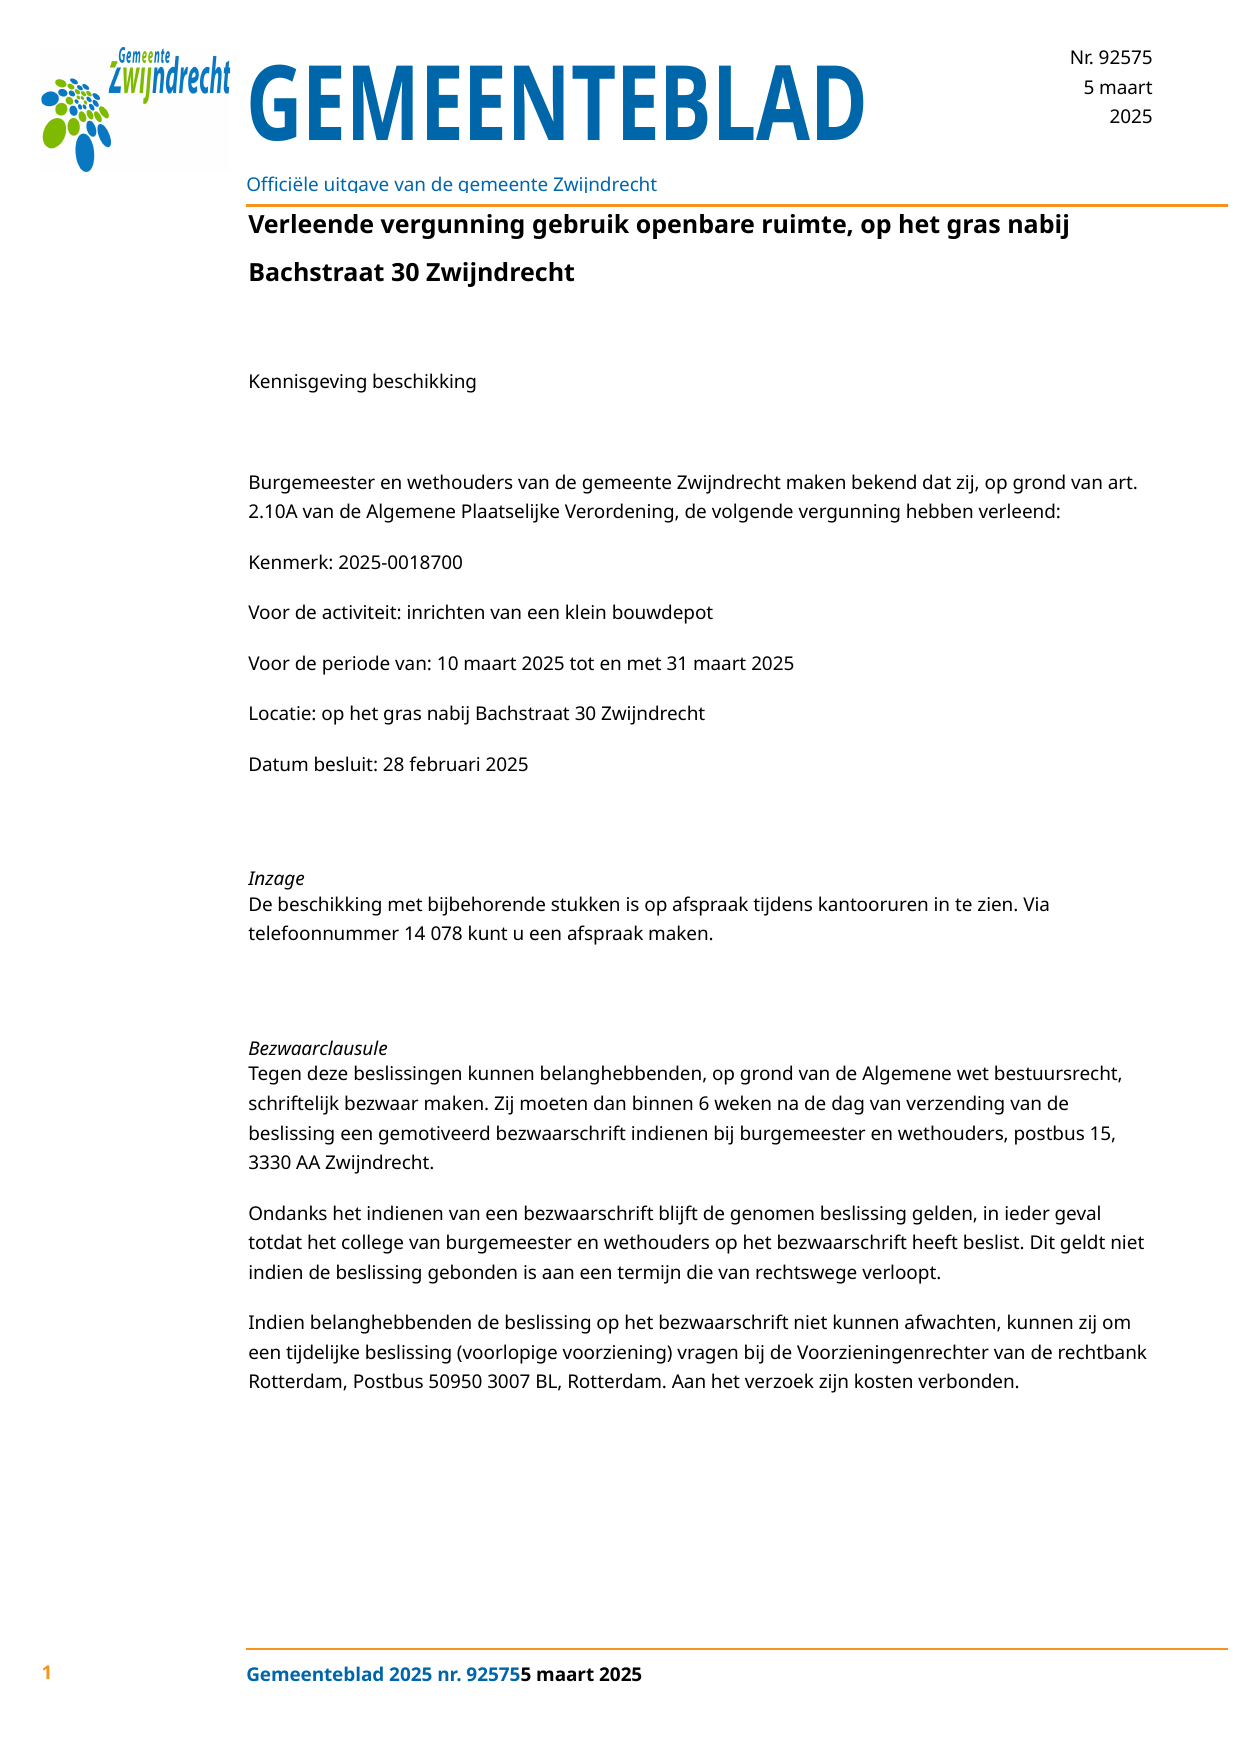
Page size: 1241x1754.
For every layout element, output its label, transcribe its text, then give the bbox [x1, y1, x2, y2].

text Datum besluit: 28 februari 2025 [248, 751, 1152, 777]
text Inzage [248, 865, 1152, 891]
text Burgemeester en wethouders van de gemeente Zwijndrecht maken bekend dat zij, op grond van art. 2.10A van de Algemene Plaatselijke Verordening, de volgende vergunning hebben verleend: [248, 469, 1152, 524]
text Kenmerk: 2025-0018700 [248, 549, 1152, 575]
text Kennisgeving beschikking [248, 368, 1152, 394]
text Voor de activiteit: inrichten van een klein bouwdepot [248, 599, 1152, 625]
text De beschikking met bijbehorende stukken is op afspraak tijdens kantooruren in te zien. Via telefoonnummer 14 078 kunt u een afspraak maken. [248, 891, 1152, 946]
text Ondanks het indienen van een bezwaarschrift blijft de genomen beslissing gelden, in ieder geval totdat het college van burgemeester en wethouders op het bezwaarschrift heeft beslist. Dit geldt niet indien de beslissing gebonden is aan een termijn die van rechtswege verloopt. [248, 1200, 1152, 1285]
text Indien belanghebbenden de beslissing op het bezwaarschrift niet kunnen afwachten, kunnen zij om een tijdelijke beslissing (voorlopige voorziening) vragen bij de Voorzieningenrechter van de rechtbank Rotterdam, Postbus 50950 3007 BL, Rotterdam. Aan het verzoek zijn kosten verbonden. [248, 1309, 1152, 1394]
text Verleende vergunning gebruik openbare ruimte, op het gras nabij Bachstraat 30 Zwijndrecht [248, 207, 1152, 288]
text Tegen deze beslissingen kunnen belanghebbenden, op grond van de Algemene wet bestuursrecht, schriftelijk bezwaar maken. Zij moeten dan binnen 6 weken na de dag van verzending van de beslissing een gemotiveerd bezwaarschrift indienen bij burgemeester en wethouders, postbus 15, 3330 AA Zwijndrecht. [248, 1061, 1152, 1175]
text Locatie: op het gras nabij Bachstraat 30 Zwijndrecht [248, 700, 1152, 726]
text Bezwaarclausule [248, 1035, 1152, 1061]
text Voor de periode van: 10 maart 2025 tot en met 31 maart 2025 [248, 650, 1152, 676]
picture [41, 47, 231, 172]
